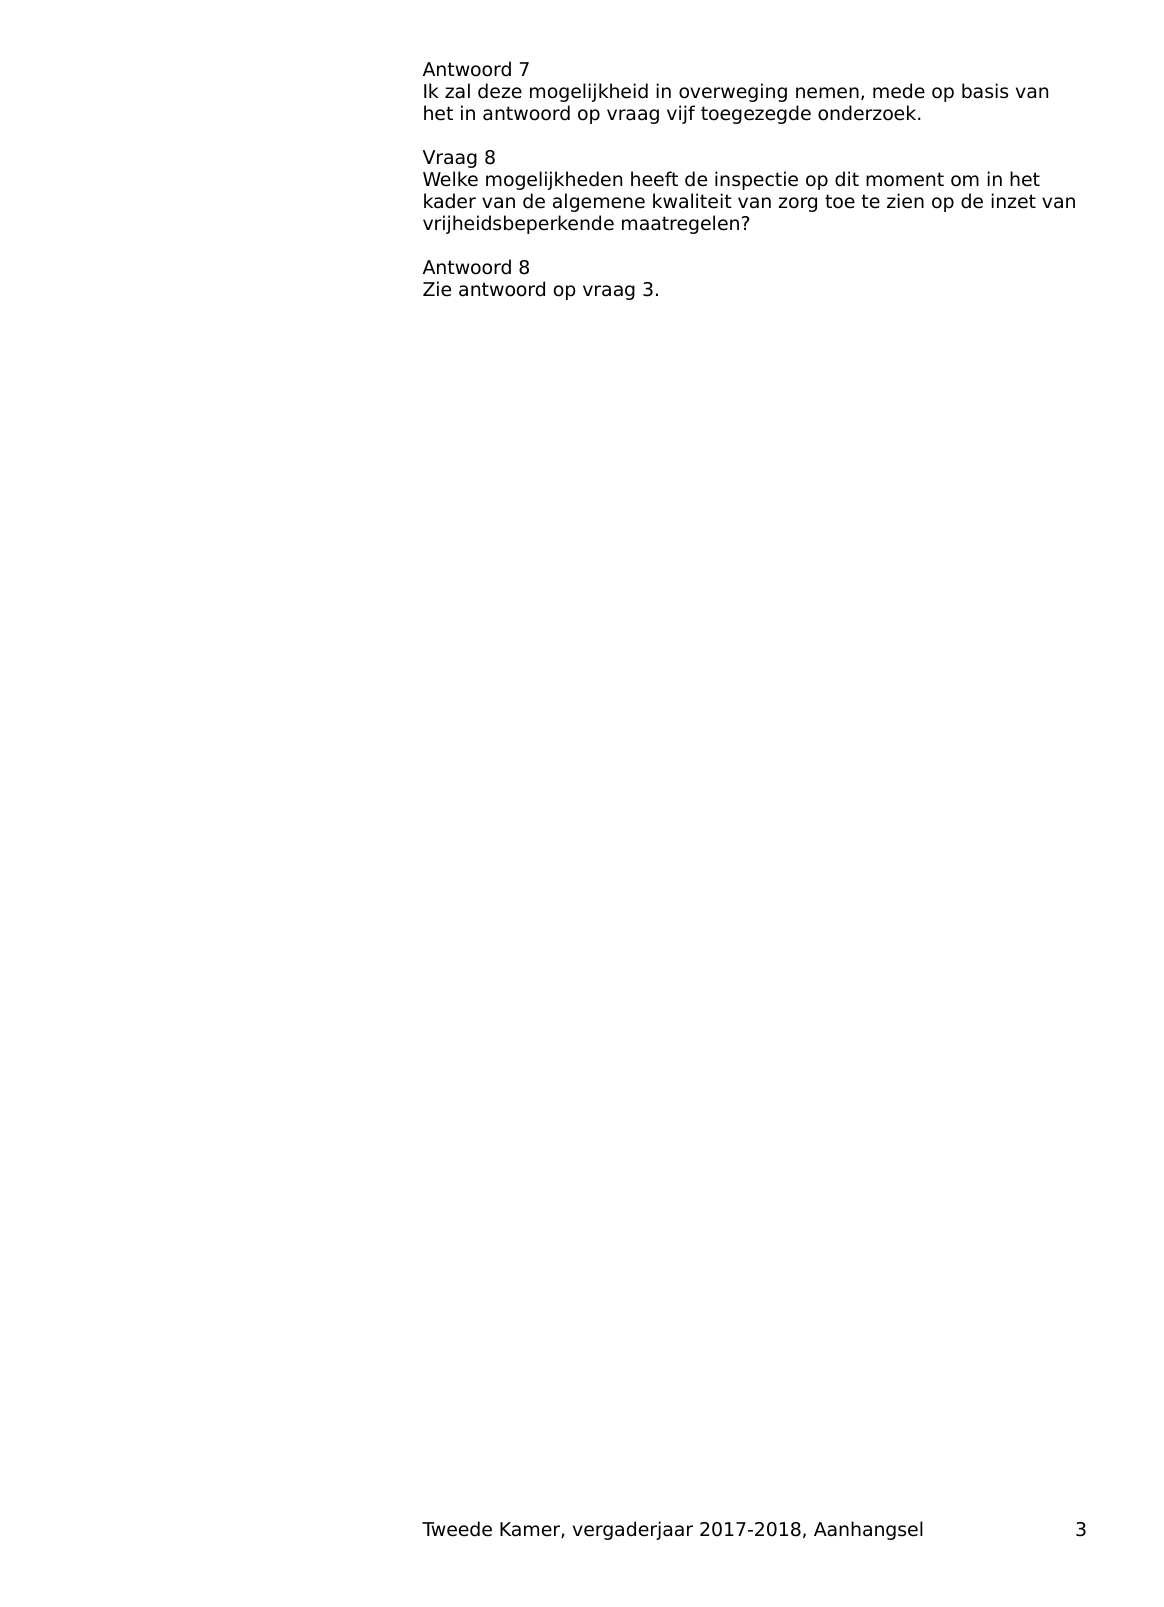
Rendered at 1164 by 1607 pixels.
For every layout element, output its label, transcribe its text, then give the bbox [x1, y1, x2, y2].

text Ik zal deze mogelijkheid in overweging nemen, mede op basis van het in antwoord op vraag vijf toegezegde onderzoek. [422, 81, 1087, 125]
text Zie antwoord op vraag 3. [422, 279, 1087, 301]
text Antwoord 7 [422, 59, 1087, 81]
text Antwoord 8 [422, 257, 1087, 279]
text Welke mogelijkheden heeft de inspectie op dit moment om in het kader van de algemene kwaliteit van zorg toe te zien op de inzet van vrijheidsbeperkende maatregelen? [422, 169, 1087, 235]
text Vraag 8 [422, 147, 1087, 169]
